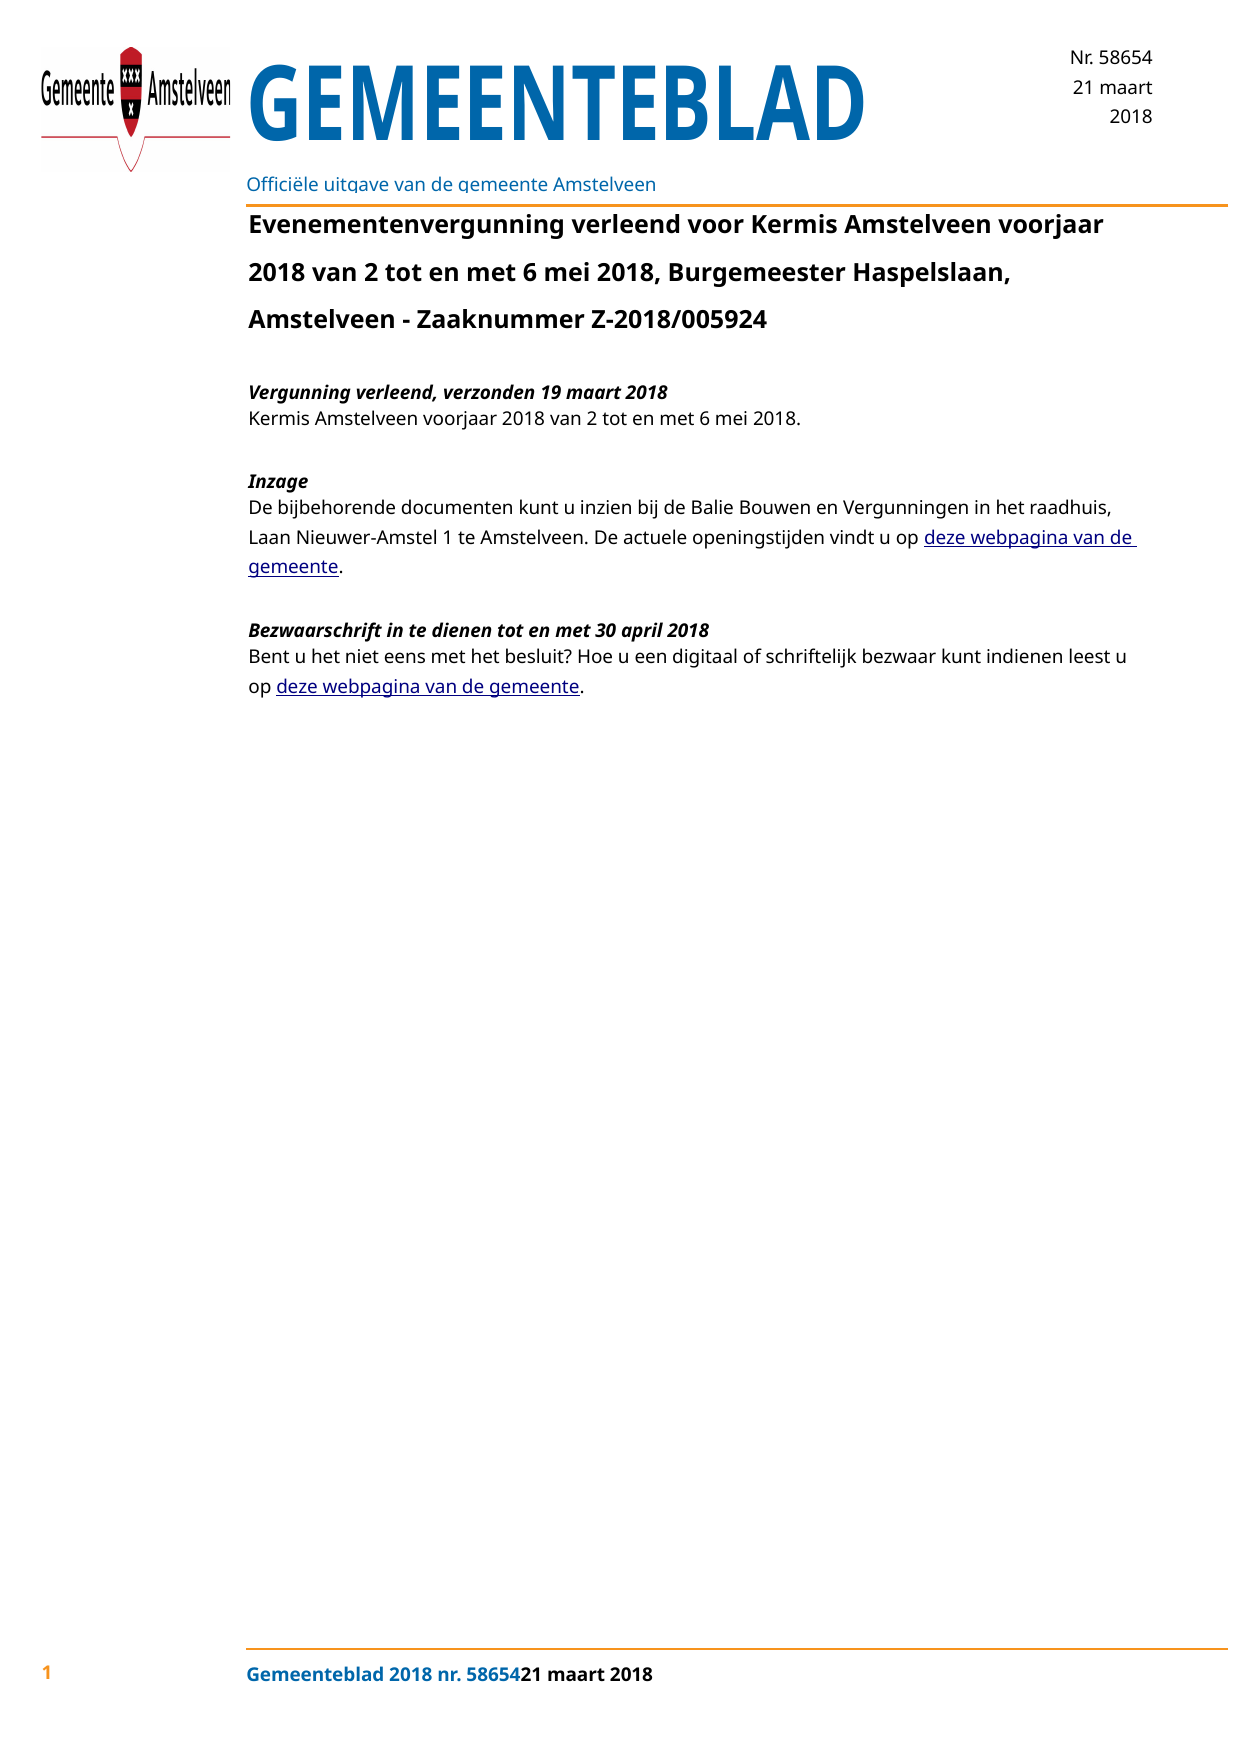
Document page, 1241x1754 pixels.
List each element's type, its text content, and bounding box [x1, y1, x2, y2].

text De bijbehorende documenten kunt u inzien bij de Balie Bouwen en Vergunningen in het raadhuis, Laan Nieuwer-Amstel 1 te Amstelveen. De actuele openingstijden vindt u op deze webpagina van de gemeente. [248, 494, 1152, 579]
text Vergunning verleend, verzonden 19 maart 2018 [248, 379, 1152, 405]
text Bezwaarschrift in te dienen tot en met 30 april 2018 [248, 618, 1152, 643]
text Bent u het niet eens met het besluit? Hoe u een digitaal of schriftelijk bezwaar kunt indienen leest u op deze webpagina van de gemeente. [248, 643, 1152, 699]
text Kermis Amstelveen voorjaar 2018 van 2 tot en met 6 mei 2018. [248, 405, 1152, 431]
picture [41, 47, 231, 172]
text Inzage [248, 469, 1152, 494]
text Evenementenvergunning verleend voor Kermis Amstelveen voorjaar 2018 van 2 tot en met 6 mei 2018, Burgemeester Haspelslaan, Amstelveen - Zaaknummer Z-2018/005924 [248, 207, 1152, 336]
